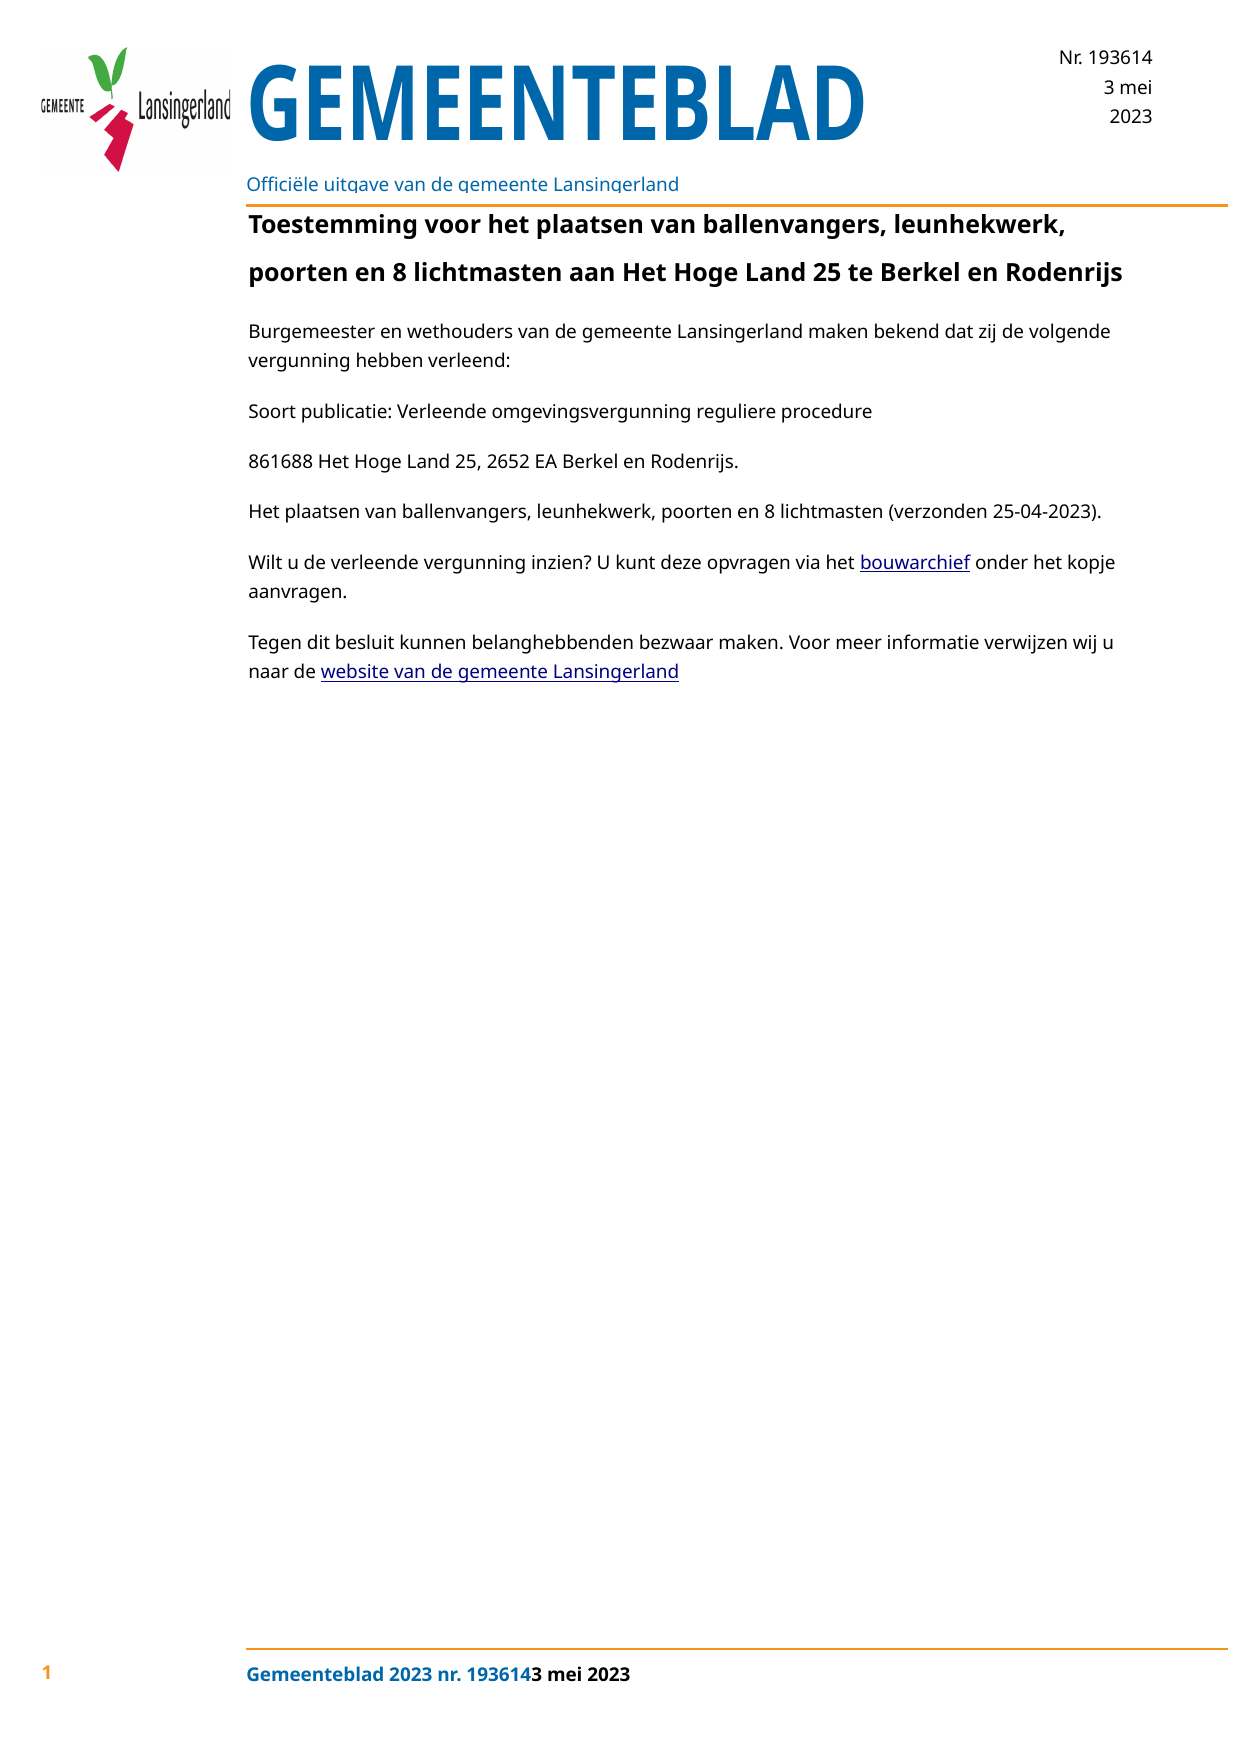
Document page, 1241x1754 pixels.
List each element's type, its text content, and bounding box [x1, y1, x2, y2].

text Het plaatsen van ballenvangers, leunhekwerk, poorten en 8 lichtmasten (verzonden 25-04-2023). [248, 499, 1152, 524]
text 861688 Het Hoge Land 25, 2652 EA Berkel en Rodenrijs. [248, 448, 1152, 474]
text Soort publicatie: Verleende omgevingsvergunning reguliere procedure [248, 398, 1152, 424]
text Tegen dit besluit kunnen belanghebbenden bezwaar maken. Voor meer informatie verwijzen wij u naar de website van de gemeente Lansingerland [248, 629, 1152, 684]
text Burgemeester en wethouders van de gemeente Lansingerland maken bekend dat zij de volgende vergunning hebben verleend: [248, 318, 1152, 373]
text Wilt u de verleende vergunning inzien? U kunt deze opvragen via het bouwarchief onder het kopje aanvragen. [248, 549, 1152, 604]
text Toestemming voor het plaatsen van ballenvangers, leunhekwerk, poorten en 8 lichtmasten aan Het Hoge Land 25 te Berkel en Rodenrijs [248, 207, 1152, 288]
picture [41, 47, 231, 172]
